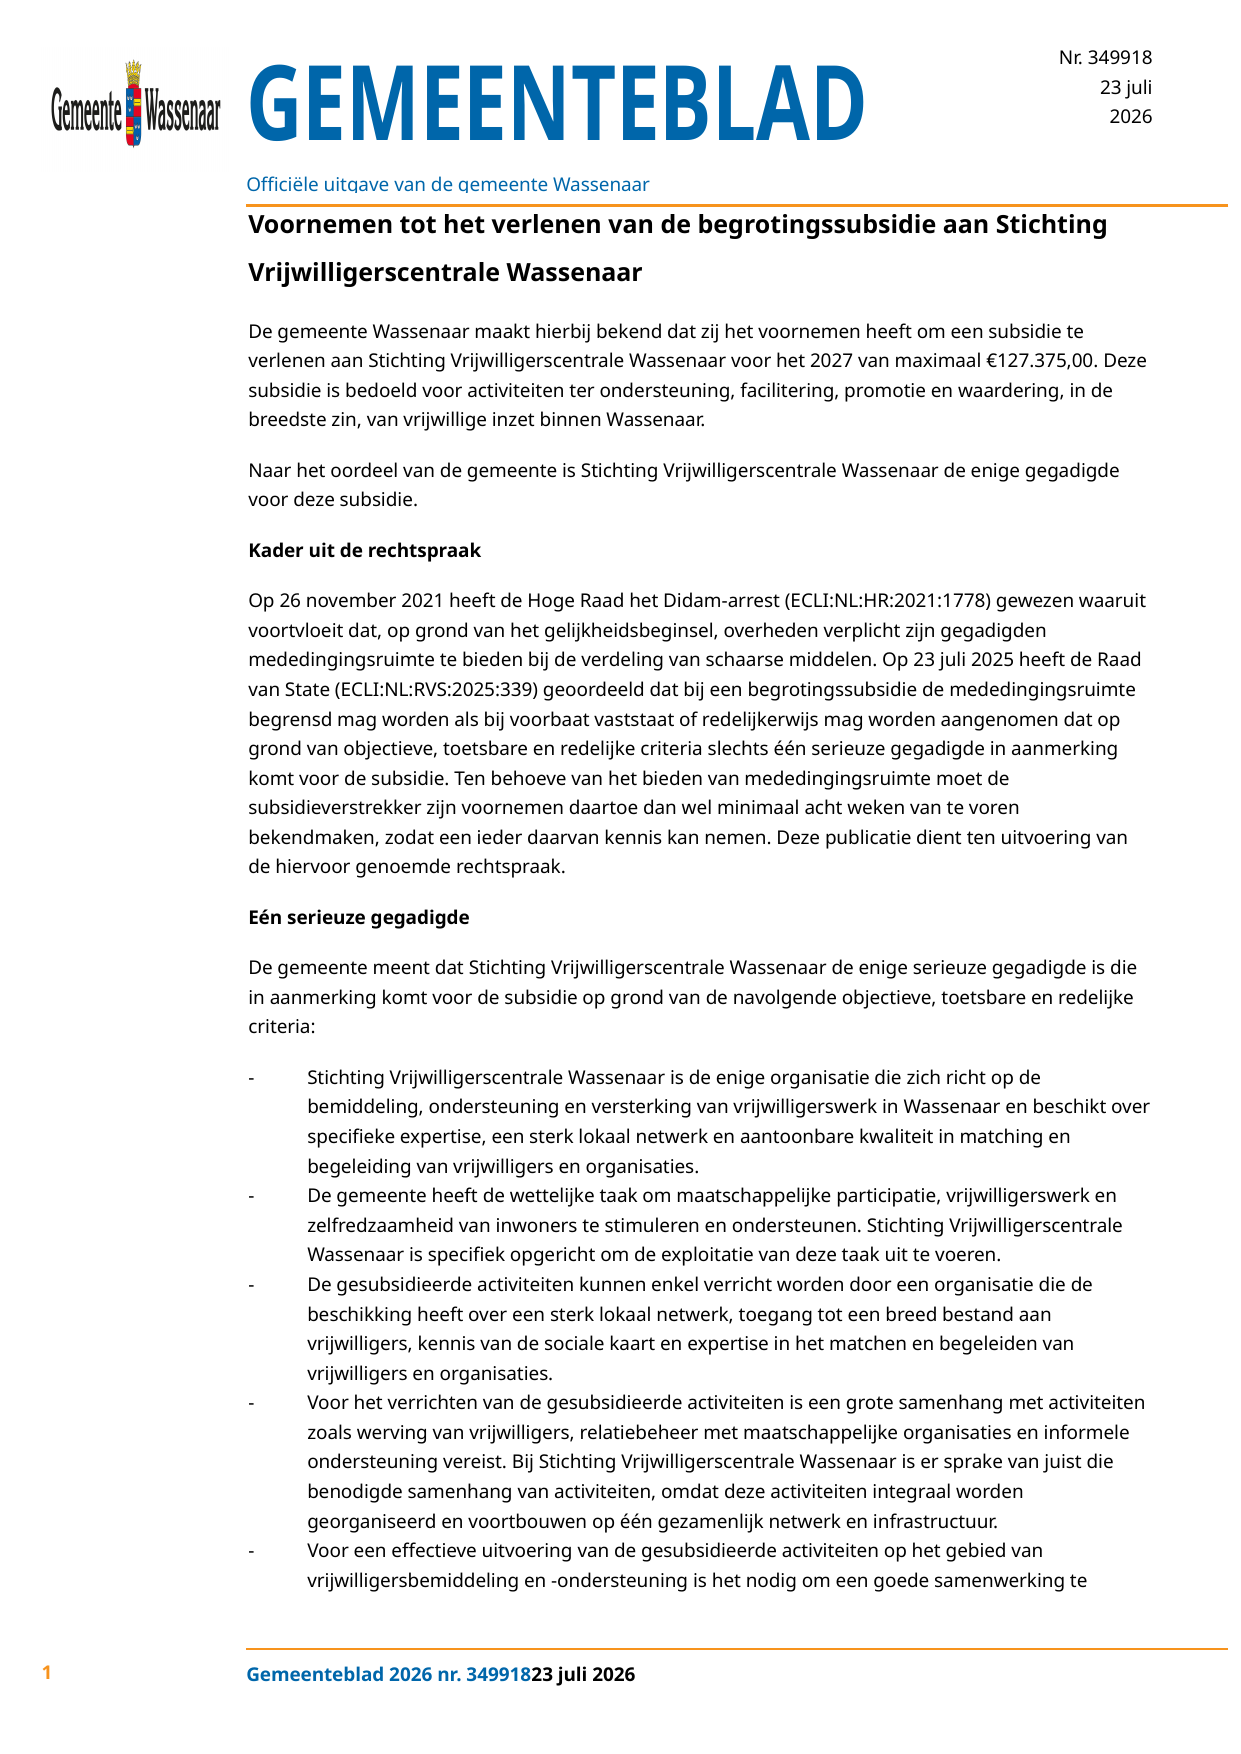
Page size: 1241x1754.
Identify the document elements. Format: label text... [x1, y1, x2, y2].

list De gemeente heeft de wettelijke taak om maatschappelijke participatie, vrijwilligerswerk en zelfredzaamheid van inwoners te stimuleren en ondersteunen. Stichting Vrijwilligerscentrale Wassenaar is specifiek opgericht om de exploitatie van deze taak uit te voeren. [248, 1182, 1152, 1267]
text Voornemen tot het verlenen van de begrotingssubsidie aan Stichting Vrijwilligerscentrale Wassenaar [248, 207, 1152, 288]
list Voor een effectieve uitvoering van de gesubsidieerde activiteiten op het gebied van vrijwilligersbemiddeling en -ondersteuning is het nodig om een goede samenwerking te [248, 1537, 1152, 1593]
list Voor het verrichten van de gesubsidieerde activiteiten is een grote samenhang met activiteiten zoals werving van vrijwilligers, relatiebeheer met maatschappelijke organisaties en informele ondersteuning vereist. Bij Stichting Vrijwilligerscentrale Wassenaar is er sprake van juist die benodigde samenhang van activiteiten, omdat deze activiteiten integraal worden georganiseerd en voortbouwen op één gezamenlijk netwerk en infrastructuur. [248, 1389, 1152, 1534]
text Kader uit de rechtspraak [248, 537, 1152, 563]
text Op 26 november 2021 heeft de Hoge Raad het Didam-arrest (ECLI:NL:HR:2021:1778) gewezen waaruit voortvloeit dat, op grond van het gelijkheidsbeginsel, overheden verplicht zijn gegadigden mededingingsruimte te bieden bij de verdeling van schaarse middelen. Op 23 juli 2025 heeft de Raad van State (ECLI:NL:RVS:2025:339) geoordeeld dat bij een begrotingssubsidie de mededingingsruimte begrensd mag worden als bij voorbaat vaststaat of redelijkerwijs mag worden aangenomen dat op grond van objectieve, toetsbare en redelijke criteria slechts één serieuze gegadigde in aanmerking komt voor de subsidie. Ten behoeve van het bieden van mededingingsruimte moet de subsidieverstrekker zijn voornemen daartoe dan wel minimaal acht weken van te voren bekendmaken, zodat een ieder daarvan kennis kan nemen. Deze publicatie dient ten uitvoering van de hiervoor genoemde rechtspraak. [248, 587, 1152, 879]
text De gemeente meent dat Stichting Vrijwilligerscentrale Wassenaar de enige serieuze gegadigde is die in aanmerking komt voor de subsidie op grond van de navolgende objectieve, toetsbare en redelijke criteria: [248, 954, 1152, 1039]
text De gemeente Wassenaar maakt hierbij bekend dat zij het voornemen heeft om een subsidie te verlenen aan Stichting Vrijwilligerscentrale Wassenaar voor het 2027 van maximaal €127.375,00. Deze subsidie is bedoeld voor activiteiten ter ondersteuning, facilitering, promotie en waardering, in de breedste zin, van vrijwillige inzet binnen Wassenaar. [248, 318, 1152, 432]
text Eén serieuze gegadigde [248, 904, 1152, 930]
list De gesubsidieerde activiteiten kunnen enkel verricht worden door een organisatie die de beschikking heeft over een sterk lokaal netwerk, toegang tot een breed bestand aan vrijwilligers, kennis van de sociale kaart en expertise in het matchen en begeleiden van vrijwilligers en organisaties. [248, 1271, 1152, 1386]
list Stichting Vrijwilligerscentrale Wassenaar is de enige organisatie die zich richt op de bemiddeling, ondersteuning en versterking van vrijwilligerswerk in Wassenaar en beschikt over specifieke expertise, een sterk lokaal netwerk en aantoonbare kwaliteit in matching en begeleiding van vrijwilligers en organisaties. [248, 1064, 1152, 1179]
text Naar het oordeel van de gemeente is Stichting Vrijwilligerscentrale Wassenaar de enige gegadigde voor deze subsidie. [248, 457, 1152, 512]
picture [41, 47, 231, 172]
